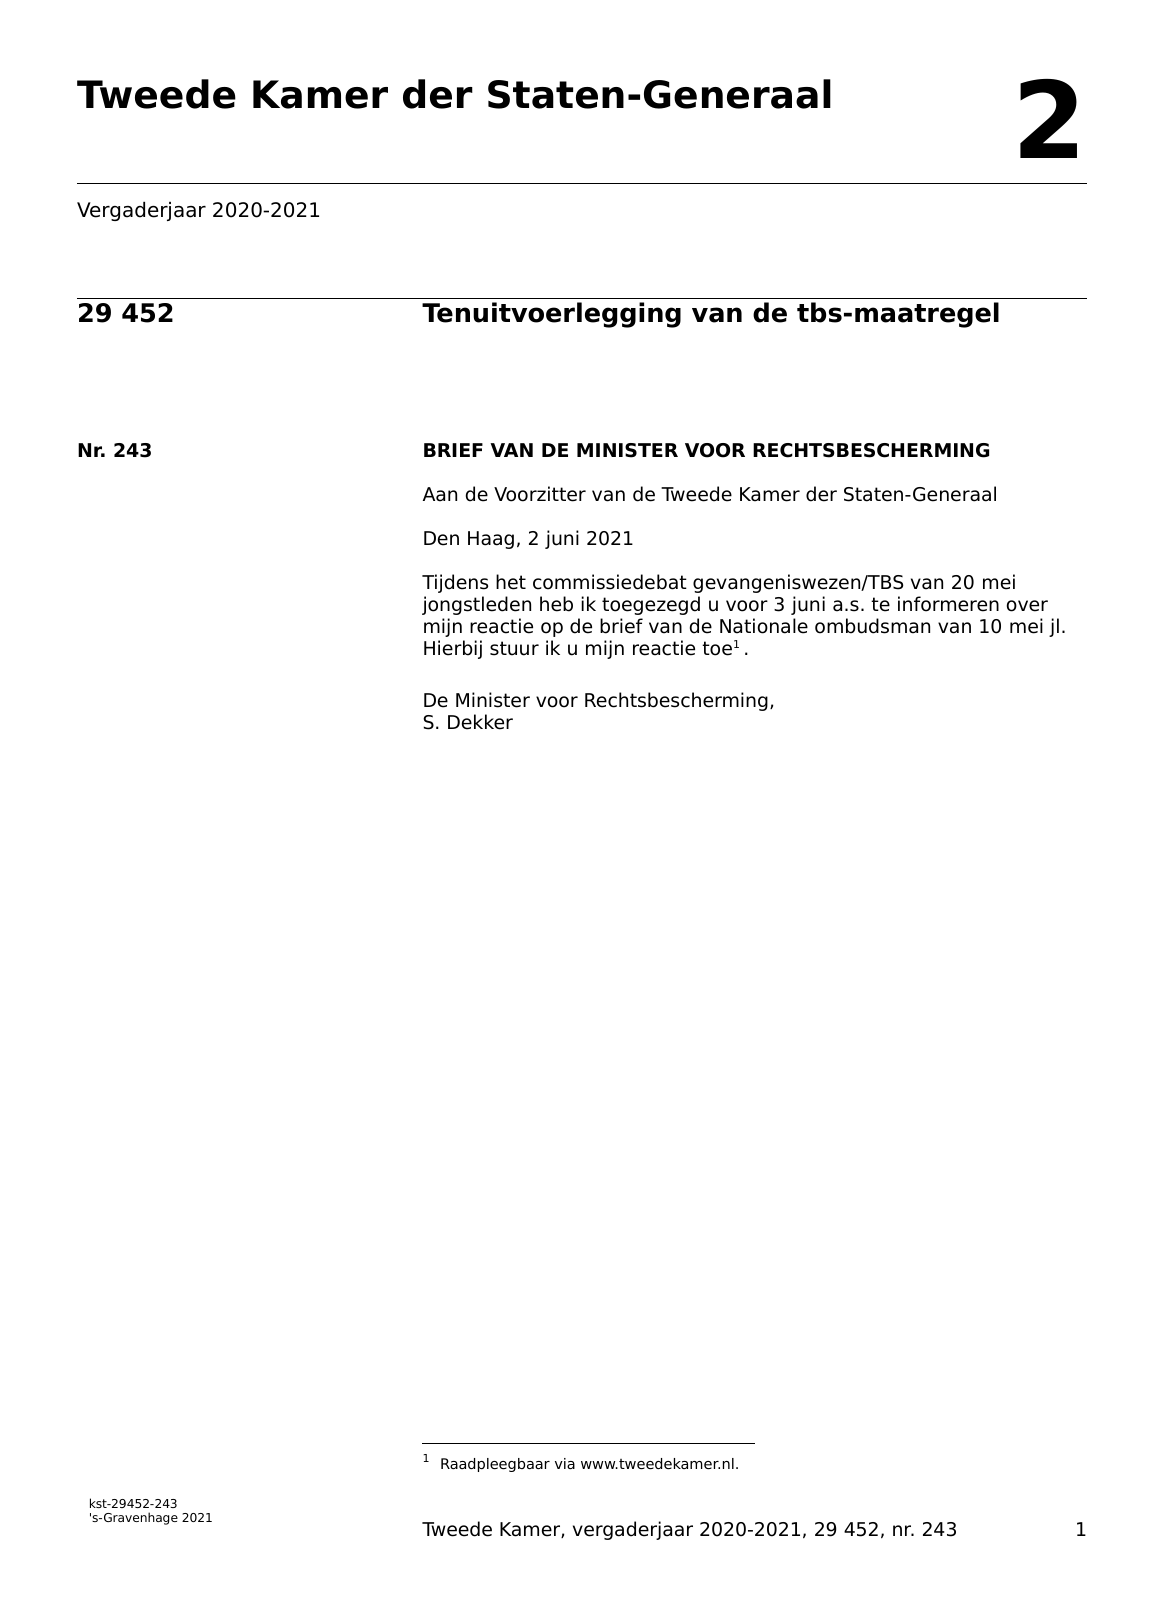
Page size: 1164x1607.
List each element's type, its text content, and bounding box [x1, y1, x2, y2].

text Den Haag, 2 juni 2021 [422, 528, 1087, 550]
table_header 2 [886, 59, 1087, 183]
text kst-29452-243 [88, 1497, 323, 1511]
text 's-Gravenhage 2021 [88, 1511, 323, 1525]
text De Minister voor Rechtsbescherming, S. Dekker [422, 690, 1087, 734]
text Tijdens het commissiedebat gevangeniswezen/TBS van 20 mei jongstleden heb ik toegezegd u voor 3 juni a.s. te informeren over mijn reactie op de brief van de Nationale ombudsman van 10 mei jl. Hierbij stuur ik u mijn reactie toe. [422, 572, 1087, 660]
text Aan de Voorzitter van de Tweede Kamer der Staten-Generaal [422, 484, 1087, 506]
subtitle Nr. 243 BRIEF VAN DE MINISTER VOOR RECHTSBESCHERMING [77, 440, 1087, 462]
table_cell Vergaderjaar 2020-2021 [77, 184, 1087, 298]
subtitle 29 452 Tenuitvoerlegging van de tbs-maatregel [77, 299, 1087, 329]
table_header Tweede Kamer der Staten-Generaal [77, 59, 886, 183]
text Raadpleegbaar via www.tweedekamer.nl. [422, 1452, 1087, 1474]
